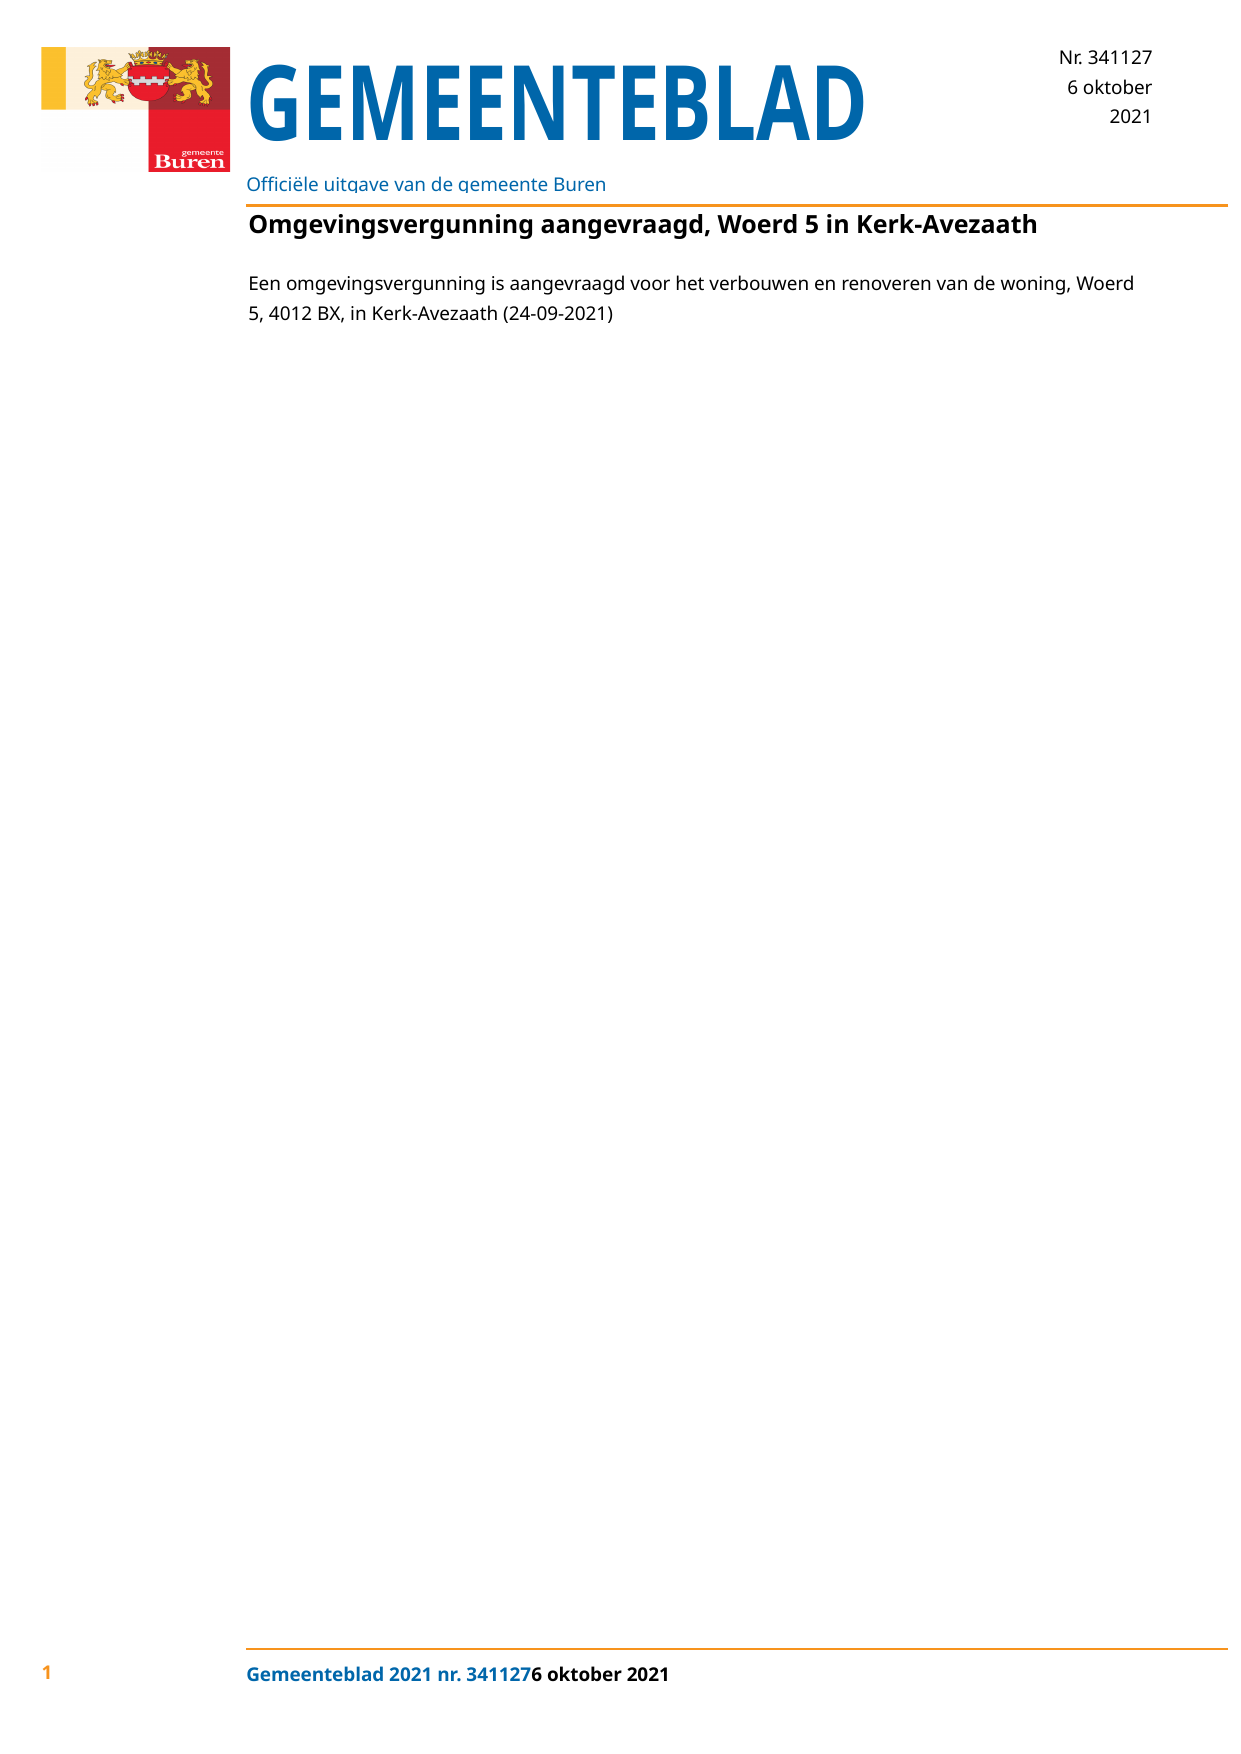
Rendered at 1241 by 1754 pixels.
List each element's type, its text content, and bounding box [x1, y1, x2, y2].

text Een omgevingsvergunning is aangevraagd voor het verbouwen en renoveren van de woning, Woerd 5, 4012 BX, in Kerk-Avezaath (24-09-2021) [248, 270, 1152, 326]
picture [41, 47, 231, 172]
text Omgevingsvergunning aangevraagd, Woerd 5 in Kerk-Avezaath [248, 207, 1152, 241]
